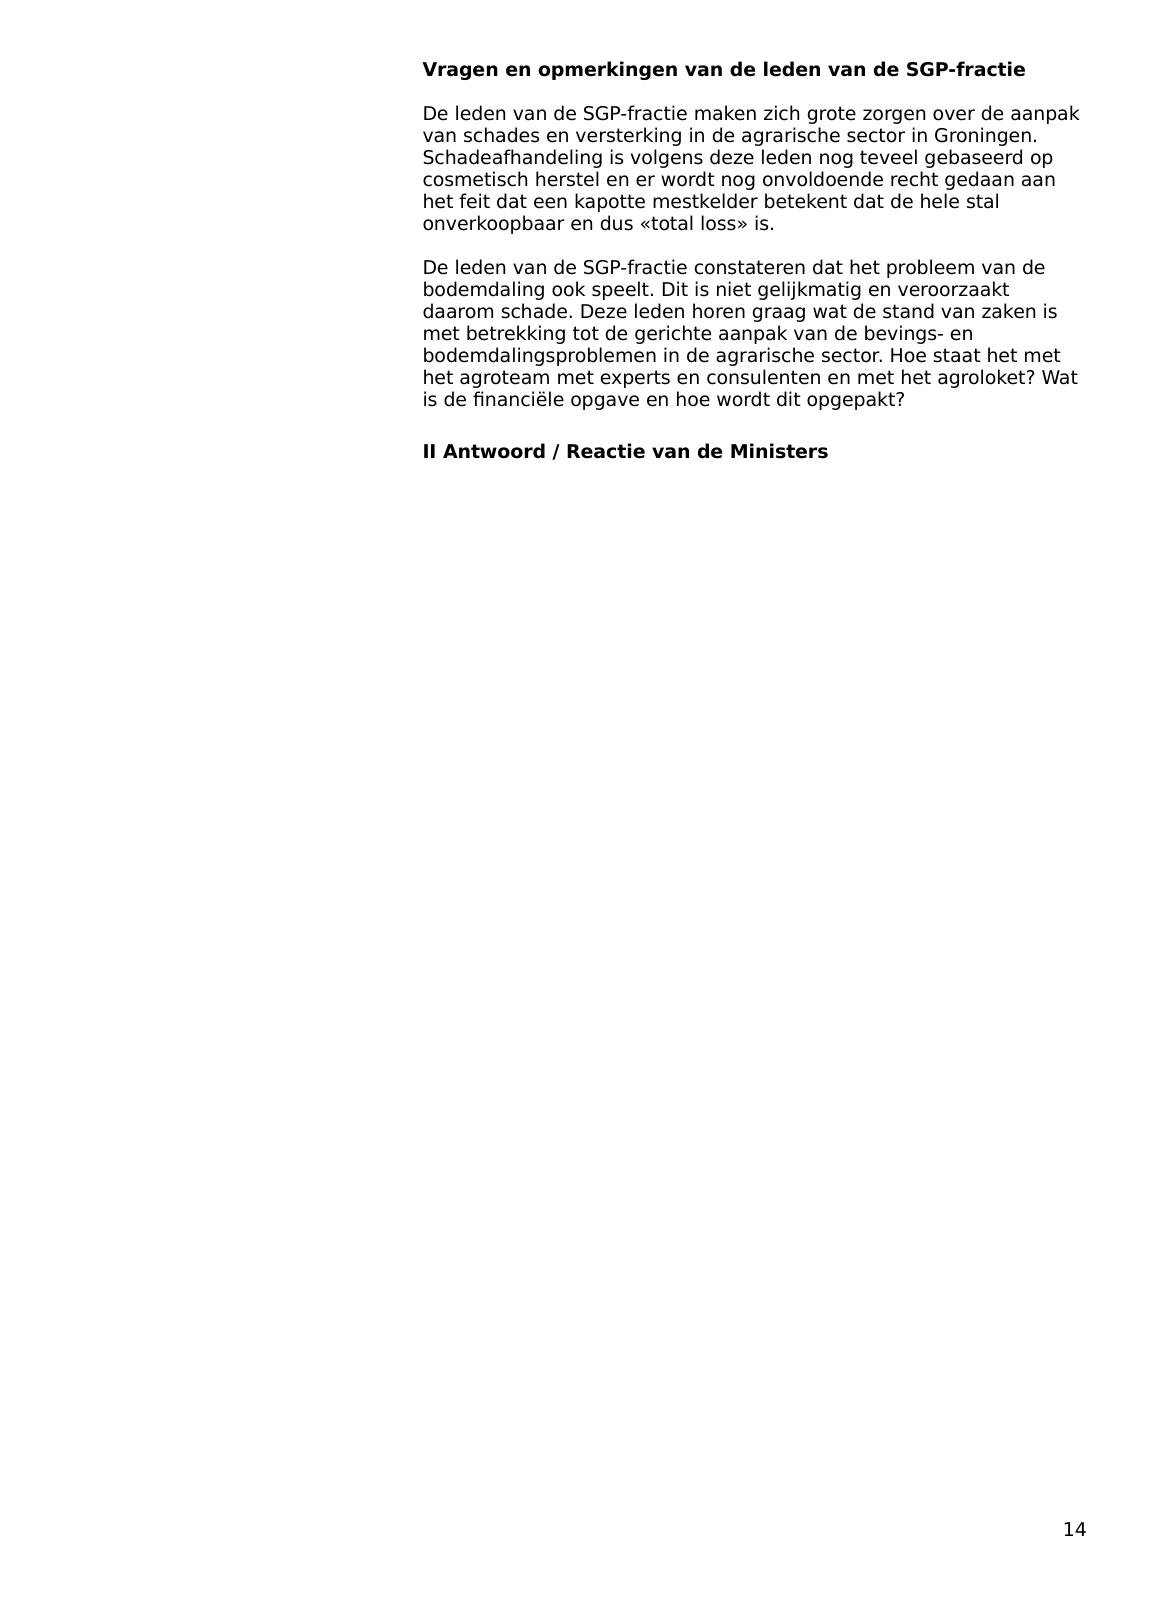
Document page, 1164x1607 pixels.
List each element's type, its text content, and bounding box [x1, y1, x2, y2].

subtitle Vragen en opmerkingen van de leden van de SGP-fractie [422, 59, 1087, 81]
text De leden van de SGP-fractie constateren dat het probleem van de bodemdaling ook speelt. Dit is niet gelijkmatig en veroorzaakt daarom schade. Deze leden horen graag wat de stand van zaken is met betrekking tot de gerichte aanpak van de bevings- en bodemdalingsproblemen in de agrarische sector. Hoe staat het met het agroteam met experts en consulenten en met het agroloket? Wat is de financiële opgave en hoe wordt dit opgepakt? [422, 257, 1087, 411]
text De leden van de SGP-fractie maken zich grote zorgen over de aanpak van schades en versterking in de agrarische sector in Groningen. Schadeafhandeling is volgens deze leden nog teveel gebaseerd op cosmetisch herstel en er wordt nog onvoldoende recht gedaan aan het feit dat een kapotte mestkelder betekent dat de hele stal onverkoopbaar en dus «total loss» is. [422, 103, 1087, 235]
subtitle II Antwoord / Reactie van de Ministers [422, 441, 1087, 463]
